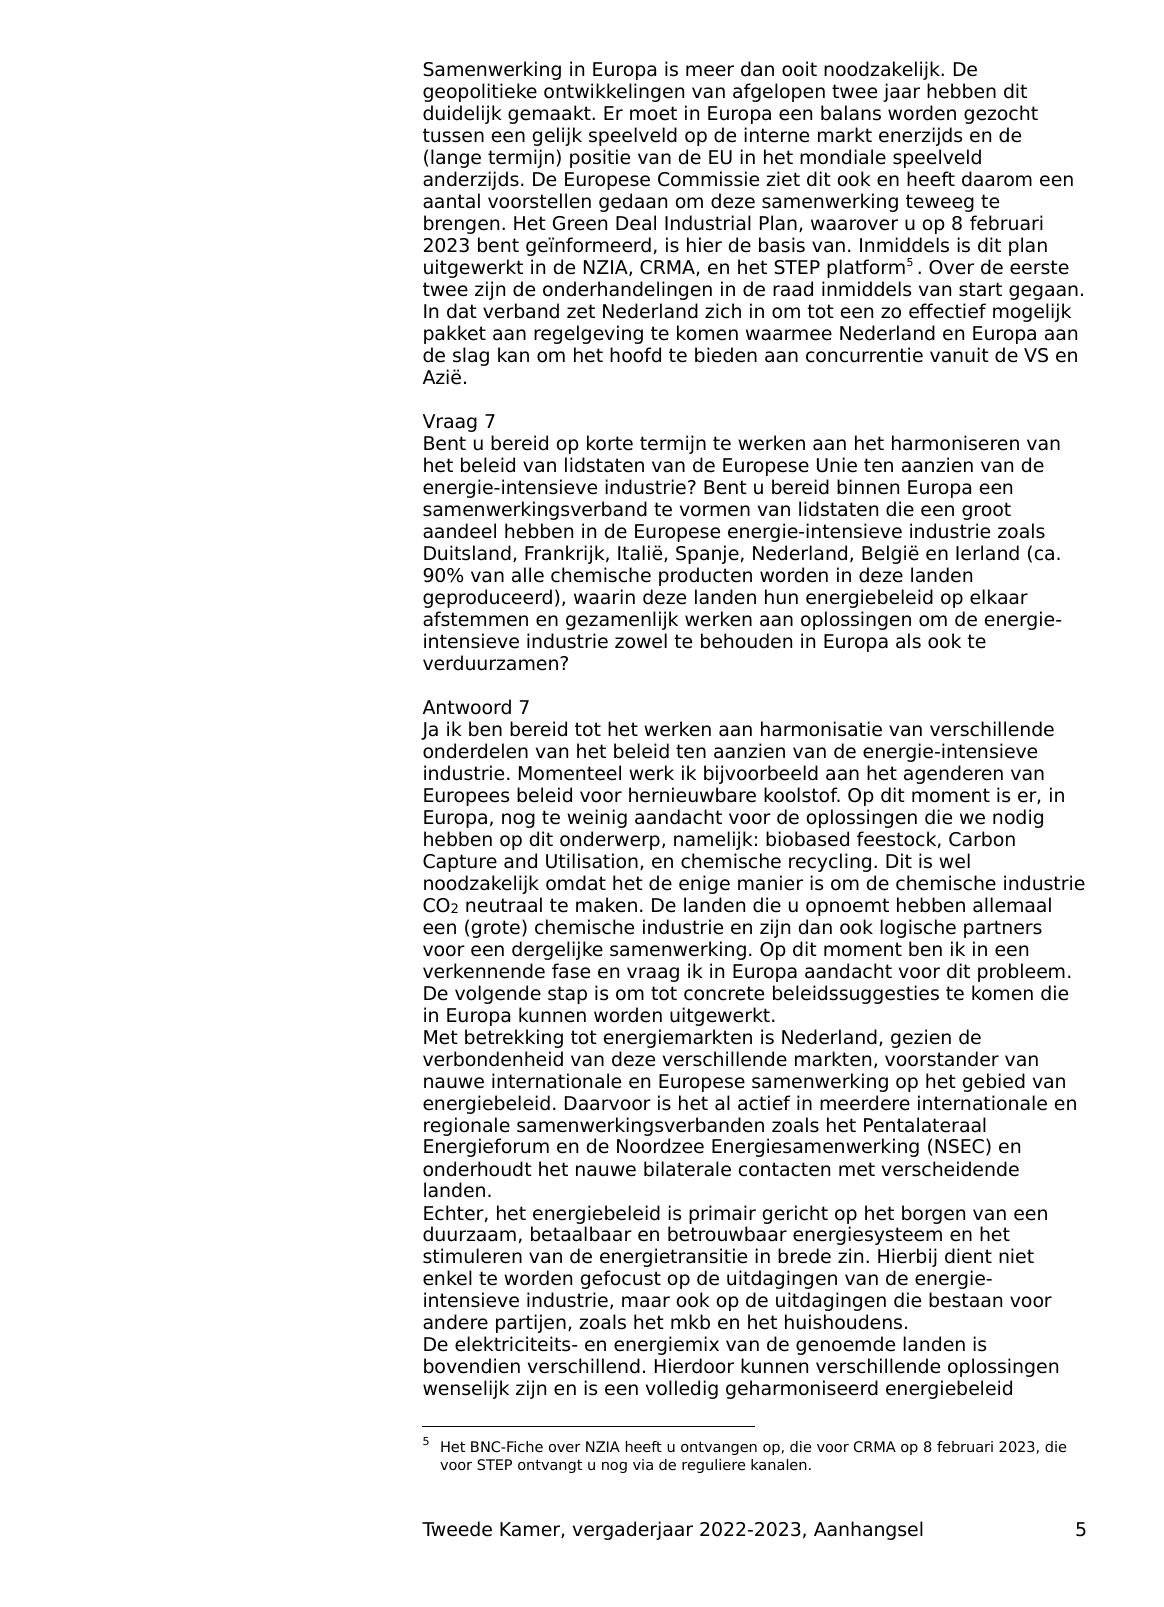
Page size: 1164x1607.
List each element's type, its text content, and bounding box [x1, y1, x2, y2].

text Vraag 7 [422, 411, 1087, 433]
text Antwoord 7 [422, 697, 1087, 719]
text De elektriciteits- en energiemix van de genoemde landen is bovendien verschillend. Hierdoor kunnen verschillende oplossingen wenselijk zijn en is een volledig geharmoniseerd energiebeleid [422, 1334, 1087, 1400]
text Ja ik ben bereid tot het werken aan harmonisatie van verschillende onderdelen van het beleid ten aanzien van de energie-intensieve industrie. Momenteel werk ik bijvoorbeeld aan het agenderen van Europees beleid voor hernieuwbare koolstof. Op dit moment is er, in Europa, nog te weinig aandacht voor de oplossingen die we nodig hebben op dit onderwerp, namelijk: biobased feestock, Carbon Capture and Utilisation, en chemische recycling. Dit is wel noodzakelijk omdat het de enige manier is om de chemische industrie CO2 neutraal te maken. De landen die u opnoemt hebben allemaal een (grote) chemische industrie en zijn dan ook logische partners voor een dergelijke samenwerking. Op dit moment ben ik in een verkennende fase en vraag ik in Europa aandacht voor dit probleem. De volgende stap is om tot concrete beleidssuggesties te komen die in Europa kunnen worden uitgewerkt. [422, 719, 1087, 1027]
text Samenwerking in Europa is meer dan ooit noodzakelijk. De geopolitieke ontwikkelingen van afgelopen twee jaar hebben dit duidelijk gemaakt. Er moet in Europa een balans worden gezocht tussen een gelijk speelveld op de interne markt enerzijds en de (lange termijn) positie van de EU in het mondiale speelveld anderzijds. De Europese Commissie ziet dit ook en heeft daarom een aantal voorstellen gedaan om deze samenwerking teweeg te brengen. Het Green Deal Industrial Plan, waarover u op 8 februari 2023 bent geïnformeerd, is hier de basis van. Inmiddels is dit plan uitgewerkt in de NZIA, CRMA, en het STEP platform. Over de eerste twee zijn de onderhandelingen in de raad inmiddels van start gegaan. In dat verband zet Nederland zich in om tot een zo effectief mogelijk pakket aan regelgeving te komen waarmee Nederland en Europa aan de slag kan om het hoofd te bieden aan concurrentie vanuit de VS en Azië. [422, 59, 1087, 389]
text Echter, het energiebeleid is primair gericht op het borgen van een duurzaam, betaalbaar en betrouwbaar energiesysteem en het stimuleren van de energietransitie in brede zin. Hierbij dient niet enkel te worden gefocust op de uitdagingen van de energie-intensieve industrie, maar ook op de uitdagingen die bestaan voor andere partijen, zoals het mkb en het huishoudens. [422, 1202, 1087, 1334]
text Met betrekking tot energiemarkten is Nederland, gezien de verbondenheid van deze verschillende markten, voorstander van nauwe internationale en Europese samenwerking op het gebied van energiebeleid. Daarvoor is het al actief in meerdere internationale en regionale samenwerkingsverbanden zoals het Pentalateraal Energieforum en de Noordzee Energiesamenwerking (NSEC) en onderhoudt het nauwe bilaterale contacten met verscheidende landen. [422, 1027, 1087, 1202]
text Het BNC-Fiche over NZIA heeft u ontvangen op, die voor CRMA op 8 februari 2023, die voor STEP ontvangt u nog via de reguliere kanalen. [422, 1435, 1087, 1474]
text Bent u bereid op korte termijn te werken aan het harmoniseren van het beleid van lidstaten van de Europese Unie ten aanzien van de energie-intensieve industrie? Bent u bereid binnen Europa een samenwerkingsverband te vormen van lidstaten die een groot aandeel hebben in de Europese energie-intensieve industrie zoals Duitsland, Frankrijk, Italië, Spanje, Nederland, België en Ierland (ca. 90% van alle chemische producten worden in deze landen geproduceerd), waarin deze landen hun energiebeleid op elkaar afstemmen en gezamenlijk werken aan oplossingen om de energie-intensieve industrie zowel te behouden in Europa als ook te verduurzamen? [422, 433, 1087, 675]
